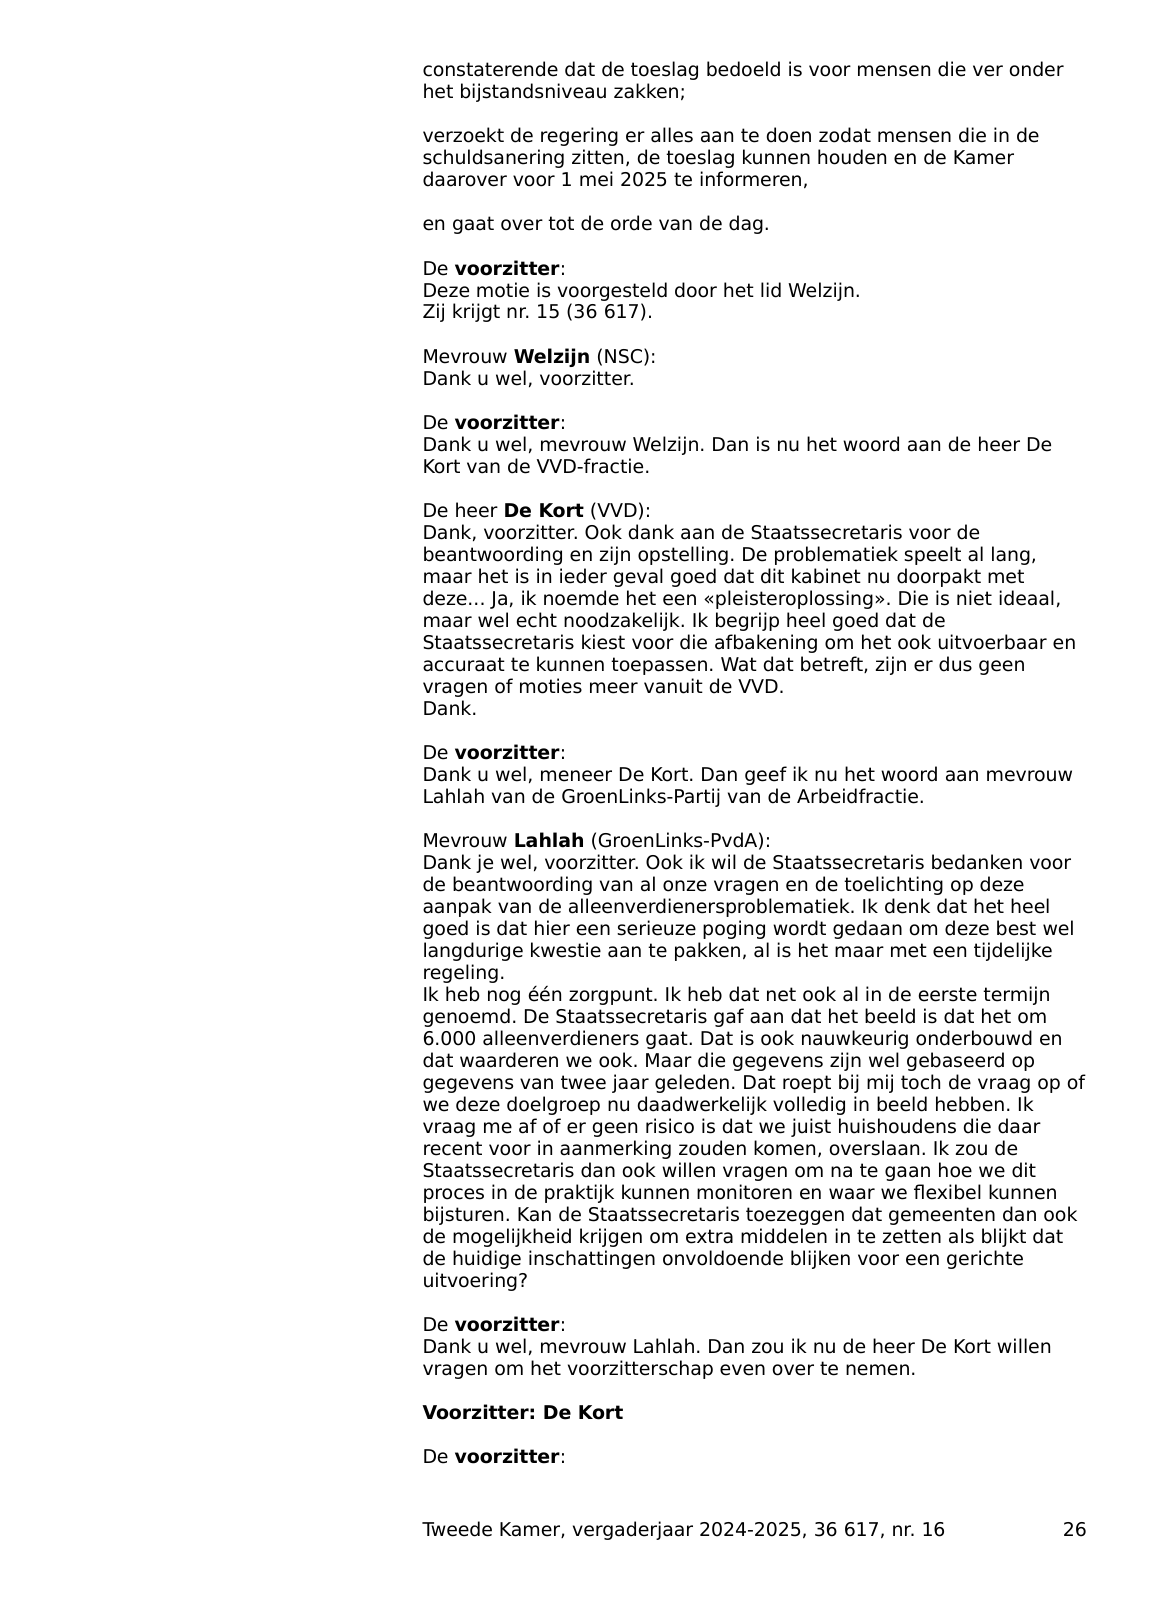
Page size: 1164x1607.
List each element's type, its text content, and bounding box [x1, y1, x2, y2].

text Mevrouw Welzijn (NSC): [422, 346, 1087, 368]
text De voorzitter: [422, 1446, 1087, 1468]
text Dank u wel, voorzitter. [422, 368, 1087, 389]
text Dank u wel, mevrouw Welzijn. Dan is nu het woord aan de heer De Kort van de VVD-fractie. [422, 434, 1087, 478]
text Deze motie is voorgesteld door het lid Welzijn. [422, 279, 1087, 301]
text constaterende dat de toeslag bedoeld is voor mensen die ver onder het bijstandsniveau zakken; [422, 59, 1087, 103]
text Dank, voorzitter. Ook dank aan de Staatssecretaris voor de beantwoording en zijn opstelling. De problematiek speelt al lang, maar het is in ieder geval goed dat dit kabinet nu doorpakt met deze... Ja, ik noemde het een «pleisteroplossing». Die is niet ideaal, maar wel echt noodzakelijk. Ik begrijp heel goed dat de Staatssecretaris kiest voor die afbakening om het ook uitvoerbaar en accuraat te kunnen toepassen. Wat dat betreft, zijn er dus geen vragen of moties meer vanuit de VVD. [422, 522, 1087, 698]
text De voorzitter: [422, 742, 1087, 764]
text Dank u wel, mevrouw Lahlah. Dan zou ik nu de heer De Kort willen vragen om het voorzitterschap even over te nemen. [422, 1336, 1087, 1380]
subtitle Voorzitter: De Kort [422, 1402, 1087, 1424]
text verzoekt de regering er alles aan te doen zodat mensen die in de schuldsanering zitten, de toeslag kunnen houden en de Kamer daarover voor 1 mei 2025 te informeren, [422, 125, 1087, 191]
text De voorzitter: [422, 257, 1087, 279]
text Dank. [422, 698, 1087, 720]
text Mevrouw Lahlah (GroenLinks-PvdA): [422, 830, 1087, 852]
text Zij krijgt nr. 15 (36 617). [422, 301, 1087, 323]
text en gaat over tot de orde van de dag. [422, 213, 1087, 235]
text De voorzitter: [422, 1314, 1087, 1336]
text Dank je wel, voorzitter. Ook ik wil de Staatssecretaris bedanken voor de beantwoording van al onze vragen en de toelichting op deze aanpak van de alleenverdienersproblematiek. Ik denk dat het heel goed is dat hier een serieuze poging wordt gedaan om deze best wel langdurige kwestie aan te pakken, al is het maar met een tijdelijke regeling. [422, 852, 1087, 984]
text Dank u wel, meneer De Kort. Dan geef ik nu het woord aan mevrouw Lahlah van de GroenLinks-Partij van de Arbeidfractie. [422, 764, 1087, 808]
text De voorzitter: [422, 412, 1087, 434]
text Ik heb nog één zorgpunt. Ik heb dat net ook al in de eerste termijn genoemd. De Staatssecretaris gaf aan dat het beeld is dat het om 6.000 alleenverdieners gaat. Dat is ook nauwkeurig onderbouwd en dat waarderen we ook. Maar die gegevens zijn wel gebaseerd op gegevens van twee jaar geleden. Dat roept bij mij toch de vraag op of we deze doelgroep nu daadwerkelijk volledig in beeld hebben. Ik vraag me af of er geen risico is dat we juist huishoudens die daar recent voor in aanmerking zouden komen, overslaan. Ik zou de Staatssecretaris dan ook willen vragen om na te gaan hoe we dit proces in de praktijk kunnen monitoren en waar we flexibel kunnen bijsturen. Kan de Staatssecretaris toezeggen dat gemeenten dan ook de mogelijkheid krijgen om extra middelen in te zetten als blijkt dat de huidige inschattingen onvoldoende blijken voor een gerichte uitvoering? [422, 984, 1087, 1292]
text De heer De Kort (VVD): [422, 500, 1087, 522]
